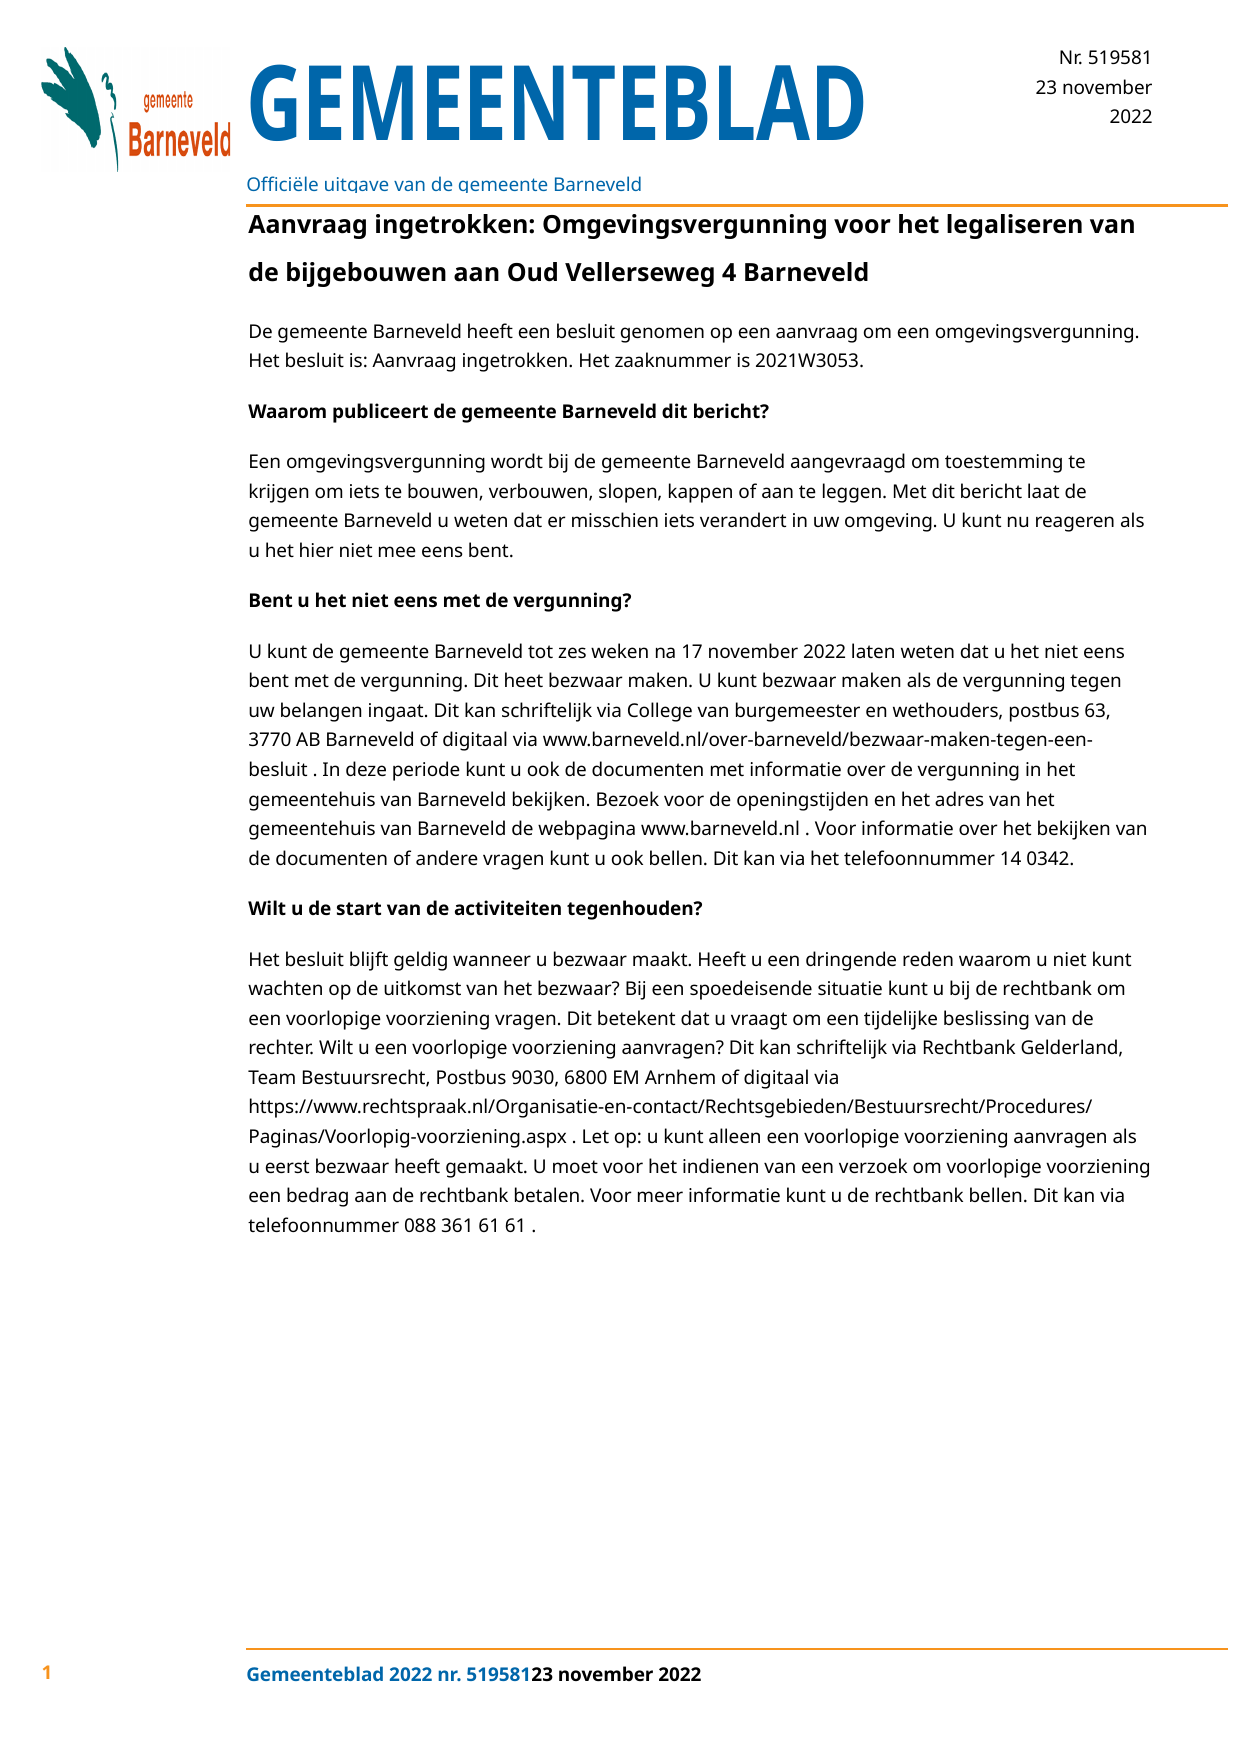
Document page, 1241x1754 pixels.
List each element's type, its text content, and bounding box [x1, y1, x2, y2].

text Het besluit blijft geldig wanneer u bezwaar maakt. Heeft u een dringende reden waarom u niet kunt wachten op de uitkomst van het bezwaar? Bij een spoedeisende situatie kunt u bij de rechtbank om een voorlopige voorziening vragen. Dit betekent dat u vraagt om een tijdelijke beslissing van de rechter. Wilt u een voorlopige voorziening aanvragen? Dit kan schriftelijk via Rechtbank Gelderland, Team Bestuursrecht, Postbus 9030, 6800 EM Arnhem of digitaal via https://www.rechtspraak.nl/Organisatie-en-contact/Rechtsgebieden/Bestuursrecht/Procedures/Paginas/Voorlopig-voorziening.aspx . Let op: u kunt alleen een voorlopige voorziening aanvragen als u eerst bezwaar heeft gemaakt. U moet voor het indienen van een verzoek om voorlopige voorziening een bedrag aan de rechtbank betalen. Voor meer informatie kunt u de rechtbank bellen. Dit kan via telefoonnummer 088 361 61 61 . [248, 946, 1152, 1238]
text Een omgevingsvergunning wordt bij de gemeente Barneveld aangevraagd om toestemming te krijgen om iets te bouwen, verbouwen, slopen, kappen of aan te leggen. Met dit bericht laat de gemeente Barneveld u weten dat er misschien iets verandert in uw omgeving. U kunt nu reageren als u het hier niet mee eens bent. [248, 448, 1152, 563]
text Wilt u de start van de activiteiten tegenhouden? [248, 895, 1152, 921]
text De gemeente Barneveld heeft een besluit genomen op een aanvraag om een omgevingsvergunning. Het besluit is: Aanvraag ingetrokken. Het zaaknummer is 2021W3053. [248, 318, 1152, 373]
picture [41, 47, 231, 172]
text U kunt de gemeente Barneveld tot zes weken na 17 november 2022 laten weten dat u het niet eens bent met de vergunning. Dit heet bezwaar maken. U kunt bezwaar maken als de vergunning tegen uw belangen ingaat. Dit kan schriftelijk via College van burgemeester en wethouders, postbus 63, 3770 AB Barneveld of digitaal via www.barneveld.nl/over-barneveld/bezwaar-maken-tegen-een-besluit . In deze periode kunt u ook de documenten met informatie over de vergunning in het gemeentehuis van Barneveld bekijken. Bezoek voor de openingstijden en het adres van het gemeentehuis van Barneveld de webpagina www.barneveld.nl . Voor informatie over het bekijken van de documenten of andere vragen kunt u ook bellen. Dit kan via het telefoonnummer 14 0342. [248, 638, 1152, 871]
text Bent u het niet eens met de vergunning? [248, 587, 1152, 613]
text Waarom publiceert de gemeente Barneveld dit bericht? [248, 398, 1152, 424]
text Aanvraag ingetrokken: Omgevingsvergunning voor het legaliseren van de bijgebouwen aan Oud Vellerseweg 4 Barneveld [248, 207, 1152, 288]
